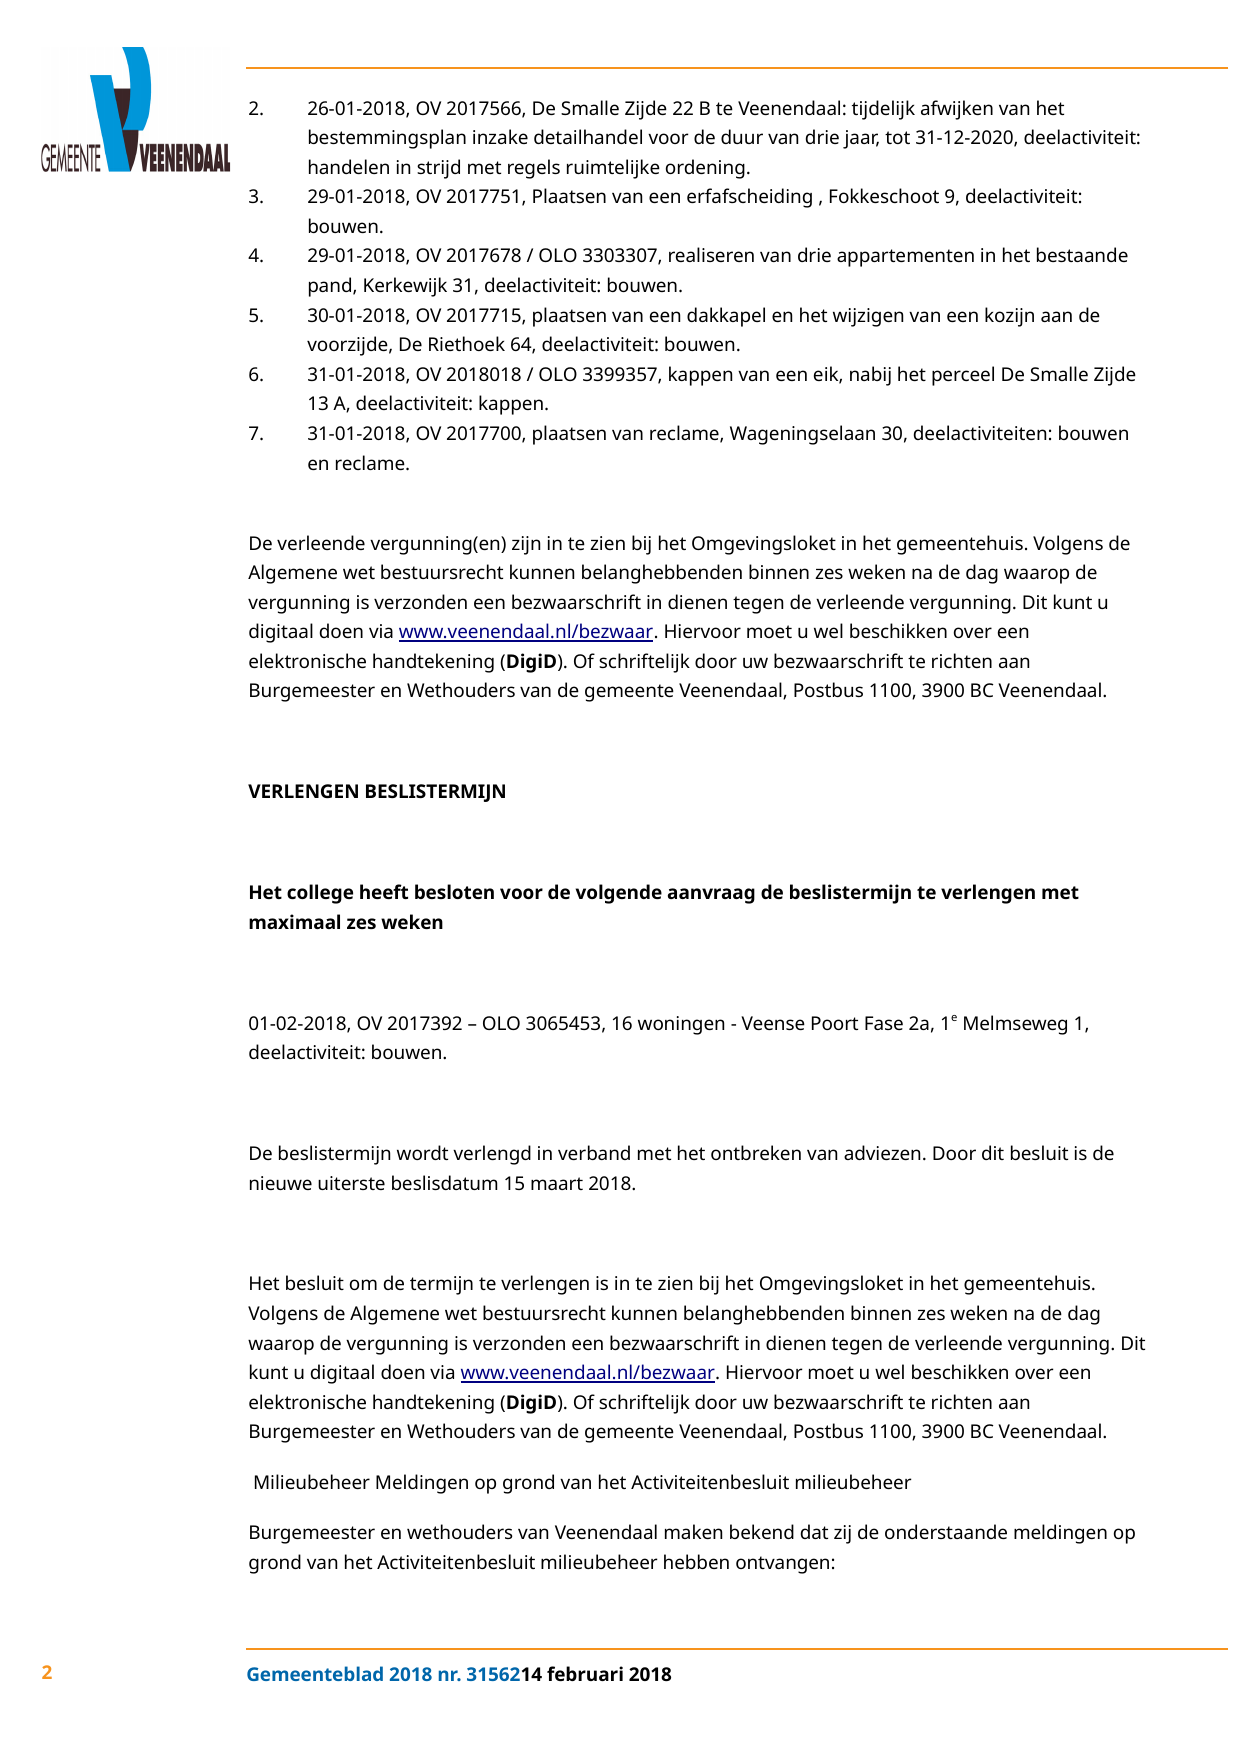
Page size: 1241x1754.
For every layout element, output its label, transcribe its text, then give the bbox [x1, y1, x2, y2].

text Het besluit om de termijn te verlengen is in te zien bij het Omgevingsloket in het gemeentehuis. Volgens de Algemene wet bestuursrecht kunnen belanghebbenden binnen zes weken na de dag waarop de vergunning is verzonden een bezwaarschrift in dienen tegen de verleende vergunning. Dit kunt u digitaal doen via www.veenendaal.nl/bezwaar. Hiervoor moet u wel beschikken over een elektronische handtekening (DigiD). Of schriftelijk door uw bezwaarschrift te richten aan Burgemeester en Wethouders van de gemeente Veenendaal, Postbus 1100, 3900 BC Veenendaal. [248, 1271, 1152, 1444]
list 29-01-2018, OV 2017678 / OLO 3303307, realiseren van drie appartementen in het bestaande pand, Kerkewijk 31, deelactiviteit: bouwen. [248, 243, 1152, 298]
list 29-01-2018, OV 2017751, Plaatsen van een erfafscheiding , Fokkeschoot 9, deelactiviteit: bouwen. [248, 183, 1152, 239]
picture [41, 47, 130, 172]
text Het college heeft besloten voor de volgende aanvraag de beslistermijn te verlengen met maximaal zes weken [248, 879, 1152, 935]
list 31-01-2018, OV 2018018 / OLO 3399357, kappen van een eik, nabij het perceel De Smalle Zijde 13 A, deelactiviteit: kappen. [248, 361, 1152, 416]
text De verleende vergunning(en) zijn in te zien bij het Omgevingsloket in het gemeentehuis. Volgens de Algemene wet bestuursrecht kunnen belanghebbenden binnen zes weken na de dag waarop de vergunning is verzonden een bezwaarschrift in dienen tegen de verleende vergunning. Dit kunt u digitaal doen via www.veenendaal.nl/bezwaar. Hiervoor moet u wel beschikken over een elektronische handtekening (DigiD). Of schriftelijk door uw bezwaarschrift te richten aan Burgemeester en Wethouders van de gemeente Veenendaal, Postbus 1100, 3900 BC Veenendaal. [248, 530, 1152, 703]
picture [123, 47, 231, 172]
list 30-01-2018, OV 2017715, plaatsen van een dakkapel en het wijzigen van een kozijn aan de voorzijde, De Riethoek 64, deelactiviteit: bouwen. [248, 302, 1152, 357]
text 01-02-2018, OV 2017392 – OLO 3065453, 16 woningen - Veense Poort Fase 2a, 1e Melmseweg 1, deelactiviteit: bouwen. [248, 1010, 1152, 1065]
text VERLENGEN BESLISTERMIJN [248, 778, 1152, 804]
text De beslistermijn wordt verlengd in verband met het ontbreken van adviezen. Door dit besluit is de nieuwe uiterste beslisdatum 15 maart 2018. [248, 1140, 1152, 1196]
text Burgemeester en wethouders van Veenendaal maken bekend dat zij de onderstaande meldingen op grond van het Activiteitenbesluit milieubeheer hebben ontvangen: [248, 1519, 1152, 1575]
text Milieubeheer Meldingen op grond van het Activiteitenbesluit milieubeheer [248, 1469, 1152, 1495]
list 31-01-2018, OV 2017700, plaatsen van reclame, Wageningselaan 30, deelactiviteiten: bouwen en reclame. [248, 420, 1152, 476]
list 26-01-2018, OV 2017566, De Smalle Zijde 22 B te Veenendaal: tijdelijk afwijken van het bestemmingsplan inzake detailhandel voor de duur van drie jaar, tot 31-12-2020, deelactiviteit: handelen in strijd met regels ruimtelijke ordening. [248, 95, 1152, 180]
